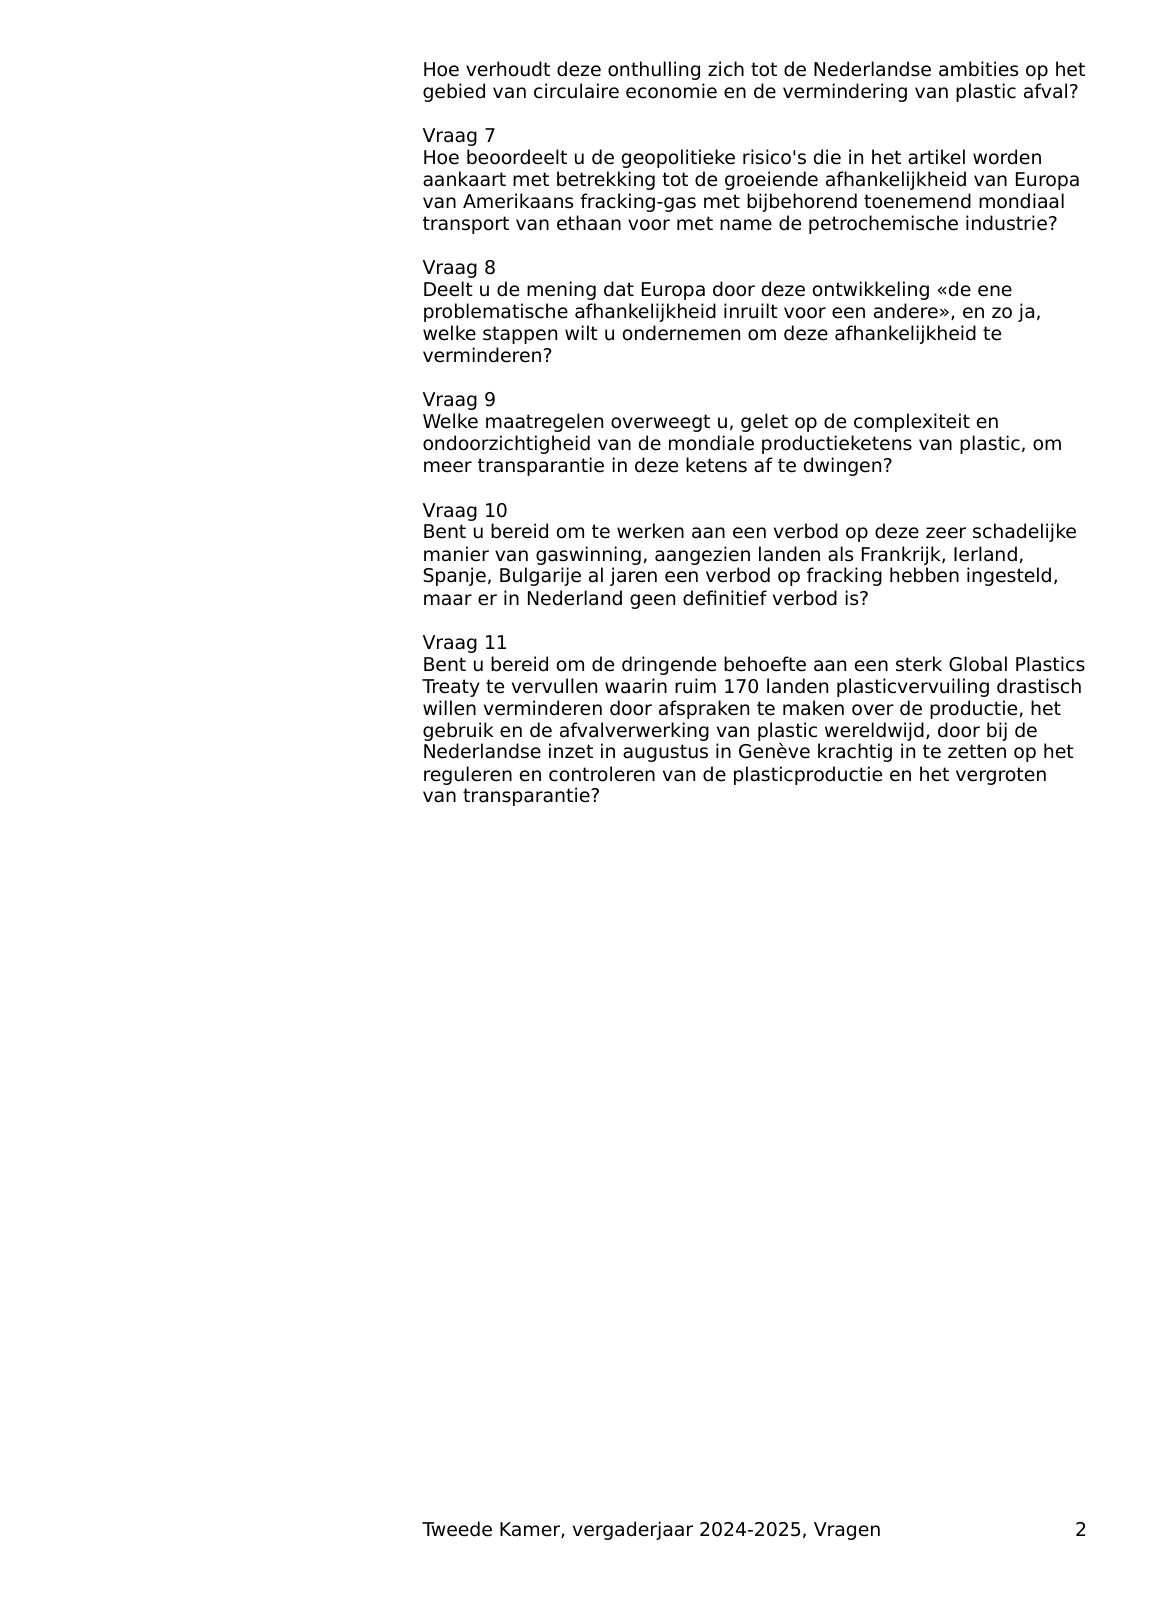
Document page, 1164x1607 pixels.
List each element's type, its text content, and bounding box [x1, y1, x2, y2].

text Vraag 11 [422, 632, 1087, 653]
text Welke maatregelen overweegt u, gelet op de complexiteit en ondoorzichtigheid van de mondiale productieketens van plastic, om meer transparantie in deze ketens af te dwingen? [422, 411, 1087, 477]
text Bent u bereid om te werken aan een verbod op deze zeer schadelijke manier van gaswinning, aangezien landen als Frankrijk, Ierland, Spanje, Bulgarije al jaren een verbod op fracking hebben ingesteld, maar er in Nederland geen definitief verbod is? [422, 521, 1087, 609]
text Hoe beoordeelt u de geopolitieke risico's die in het artikel worden aankaart met betrekking tot de groeiende afhankelijkheid van Europa van Amerikaans fracking-gas met bijbehorend toenemend mondiaal transport van ethaan voor met name de petrochemische industrie? [422, 147, 1087, 235]
text Vraag 8 [422, 257, 1087, 279]
text Bent u bereid om de dringende behoefte aan een sterk Global Plastics Treaty te vervullen waarin ruim 170 landen plasticvervuiling drastisch willen verminderen door afspraken te maken over de productie, het gebruik en de afvalverwerking van plastic wereldwijd, door bij de Nederlandse inzet in augustus in Genève krachtig in te zetten op het reguleren en controleren van de plasticproductie en het vergroten van transparantie? [422, 653, 1087, 807]
text Hoe verhoudt deze onthulling zich tot de Nederlandse ambities op het gebied van circulaire economie en de vermindering van plastic afval? [422, 59, 1087, 103]
text Vraag 9 [422, 389, 1087, 411]
text Vraag 7 [422, 125, 1087, 147]
text Vraag 10 [422, 499, 1087, 521]
text Deelt u de mening dat Europa door deze ontwikkeling «de ene problematische afhankelijkheid inruilt voor een andere», en zo ja, welke stappen wilt u ondernemen om deze afhankelijkheid te verminderen? [422, 279, 1087, 367]
